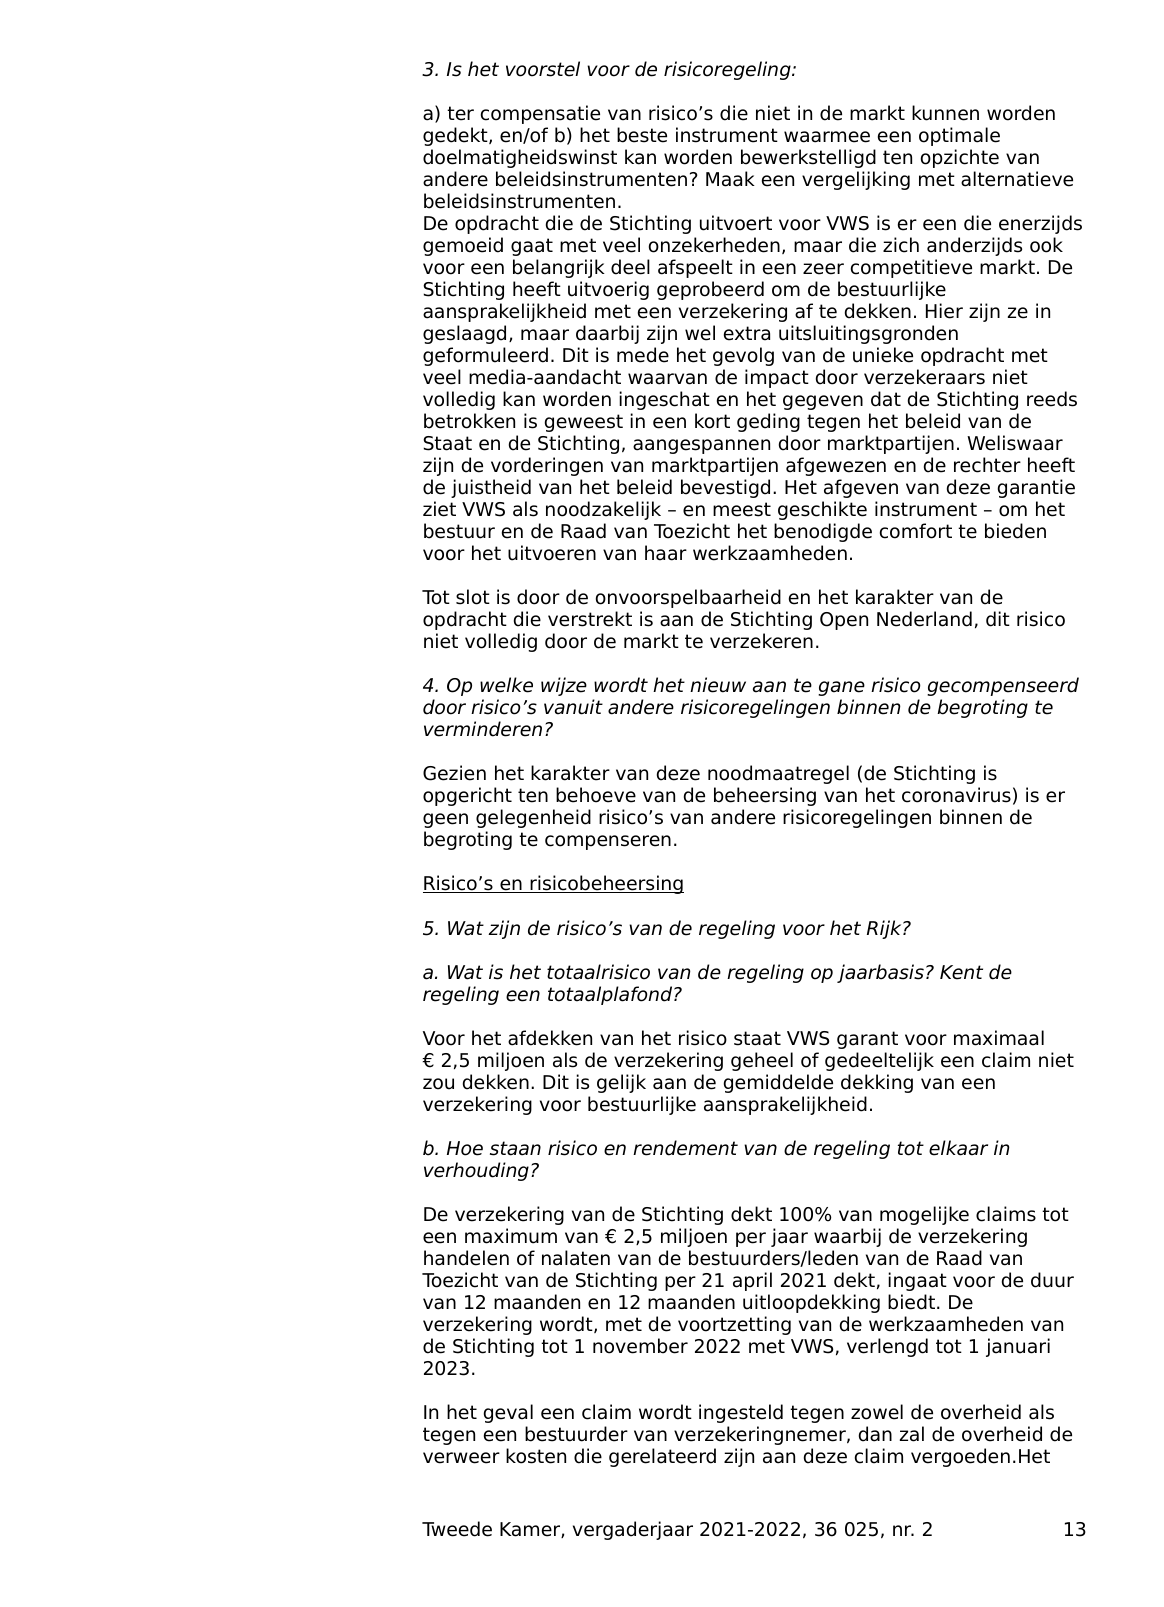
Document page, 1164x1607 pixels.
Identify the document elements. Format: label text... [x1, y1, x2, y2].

text De opdracht die de Stichting uitvoert voor VWS is er een die enerzijds gemoeid gaat met veel onzekerheden, maar die zich anderzijds ook voor een belangrijk deel afspeelt in een zeer competitieve markt. De Stichting heeft uitvoerig geprobeerd om de bestuurlijke aansprakelijkheid met een verzekering af te dekken. Hier zijn ze in geslaagd, maar daarbij zijn wel extra uitsluitingsgronden geformuleerd. Dit is mede het gevolg van de unieke opdracht met veel media-aandacht waarvan de impact door verzekeraars niet volledig kan worden ingeschat en het gegeven dat de Stichting reeds betrokken is geweest in een kort geding tegen het beleid van de Staat en de Stichting, aangespannen door marktpartijen. Weliswaar zijn de vorderingen van marktpartijen afgewezen en de rechter heeft de juistheid van het beleid bevestigd. Het afgeven van deze garantie ziet VWS als noodzakelijk – en meest geschikte instrument – om het bestuur en de Raad van Toezicht het benodigde comfort te bieden voor het uitvoeren van haar werkzaamheden. [422, 213, 1087, 565]
text Voor het afdekken van het risico staat VWS garant voor maximaal € 2,5 miljoen als de verzekering geheel of gedeeltelijk een claim niet zou dekken. Dit is gelijk aan de gemiddelde dekking van een verzekering voor bestuurlijke aansprakelijkheid. [422, 1028, 1087, 1116]
subtitle b. Hoe staan risico en rendement van de regeling tot elkaar in verhouding? [422, 1138, 1087, 1182]
text De verzekering van de Stichting dekt 100% van mogelijke claims tot een maximum van € 2,5 miljoen per jaar waarbij de verzekering handelen of nalaten van de bestuurders/leden van de Raad van Toezicht van de Stichting per 21 april 2021 dekt, ingaat voor de duur van 12 maanden en 12 maanden uitloopdekking biedt. De verzekering wordt, met de voortzetting van de werkzaamheden van de Stichting tot 1 november 2022 met VWS, verlengd tot 1 januari 2023. [422, 1204, 1087, 1380]
subtitle a. Wat is het totaalrisico van de regeling op jaarbasis? Kent de regeling een totaalplafond? [422, 962, 1087, 1006]
text Tot slot is door de onvoorspelbaarheid en het karakter van de opdracht die verstrekt is aan de Stichting Open Nederland, dit risico niet volledig door de markt te verzekeren. [422, 587, 1087, 653]
subtitle 3. Is het voorstel voor de risicoregeling: [422, 59, 1087, 81]
text a) ter compensatie van risico’s die niet in de markt kunnen worden gedekt, en/of b) het beste instrument waarmee een optimale doelmatigheidswinst kan worden bewerkstelligd ten opzichte van andere beleidsinstrumenten? Maak een vergelijking met alternatieve beleidsinstrumenten. [422, 103, 1087, 213]
subtitle 4. Op welke wijze wordt het nieuw aan te gane risico gecompenseerd door risico’s vanuit andere risicoregelingen binnen de begroting te verminderen? [422, 675, 1087, 741]
text Gezien het karakter van deze noodmaatregel (de Stichting is opgericht ten behoeve van de beheersing van het coronavirus) is er geen gelegenheid risico’s van andere risicoregelingen binnen de begroting te compenseren. [422, 763, 1087, 851]
text In het geval een claim wordt ingesteld tegen zowel de overheid als tegen een bestuurder van verzekeringnemer, dan zal de overheid de verweer kosten die gerelateerd zijn aan deze claim vergoeden.Het [422, 1402, 1087, 1468]
subtitle Risico’s en risicobeheersing [422, 873, 1087, 895]
subtitle 5. Wat zijn de risico’s van de regeling voor het Rijk? [422, 917, 1087, 939]
